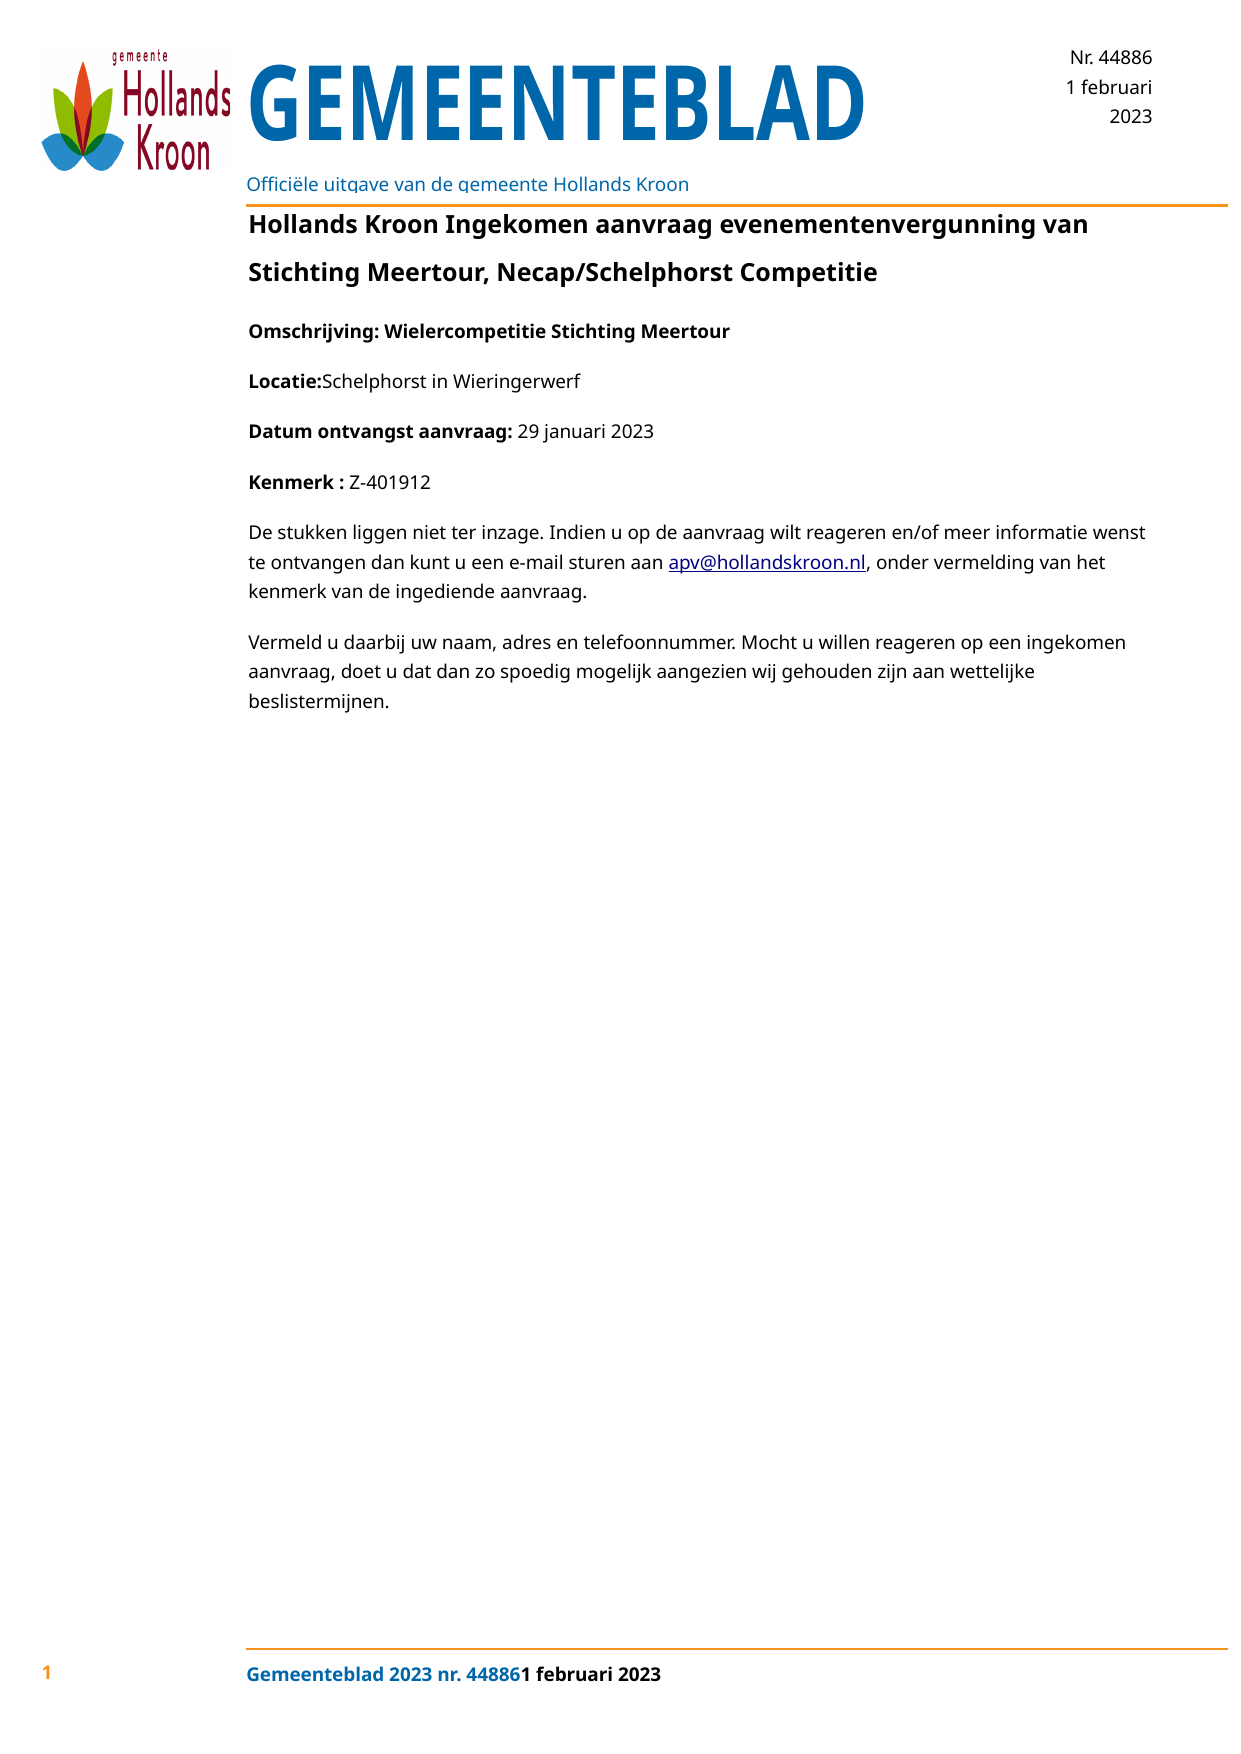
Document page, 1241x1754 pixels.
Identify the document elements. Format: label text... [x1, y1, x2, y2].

text Kenmerk : Z-401912 [248, 469, 1152, 495]
text Hollands Kroon Ingekomen aanvraag evenementenvergunning van Stichting Meertour, Necap/Schelphorst Competitie [248, 207, 1152, 288]
text Datum ontvangst aanvraag: 29 januari 2023 [248, 419, 1152, 444]
text Locatie:Schelphorst in Wieringerwerf [248, 368, 1152, 394]
text De stukken liggen niet ter inzage. Indien u op de aanvraag wilt reageren en/of meer informatie wenst te ontvangen dan kunt u een e-mail sturen aan apv@hollandskroon.nl, onder vermelding van het kenmerk van de ingediende aanvraag. [248, 519, 1152, 604]
text Omschrijving: Wielercompetitie Stichting Meertour [248, 318, 1152, 344]
picture [41, 47, 231, 172]
text Vermeld u daarbij uw naam, adres en telefoonnummer. Mocht u willen reageren op een ingekomen aanvraag, doet u dat dan zo spoedig mogelijk aangezien wij gehouden zijn aan wettelijke beslistermijnen. [248, 629, 1152, 714]
